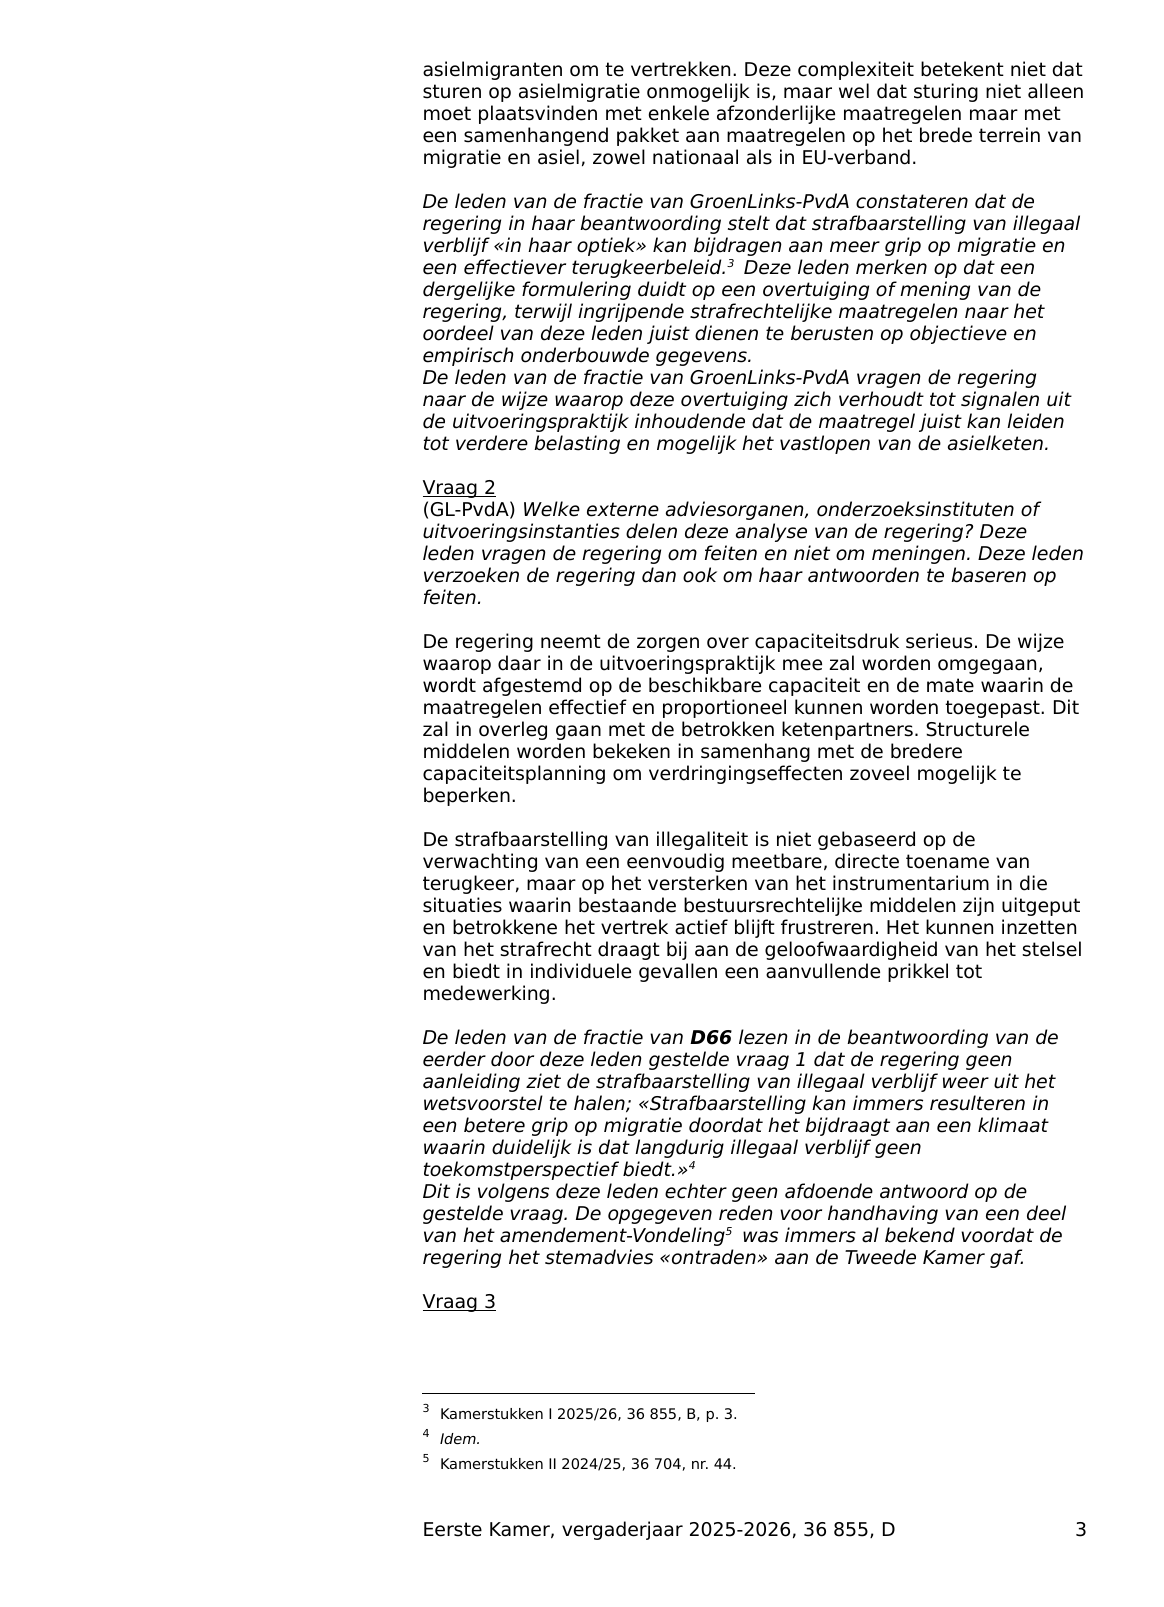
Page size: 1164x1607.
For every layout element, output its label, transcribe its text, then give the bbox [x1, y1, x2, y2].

text De leden van de fractie van GroenLinks-PvdA constateren dat de regering in haar beantwoording stelt dat strafbaarstelling van illegaal verblijf «in haar optiek» kan bijdragen aan meer grip op migratie en een effectiever terugkeerbeleid. Deze leden merken op dat een dergelijke formulering duidt op een overtuiging of mening van de regering, terwijl ingrijpende strafrechtelijke maatregelen naar het oordeel van deze leden juist dienen te berusten op objectieve en empirisch onderbouwde gegevens. [422, 191, 1087, 367]
text De leden van de fractie van GroenLinks-PvdA vragen de regering naar de wijze waarop deze overtuiging zich verhoudt tot signalen uit de uitvoeringspraktijk inhoudende dat de maatregel juist kan leiden tot verdere belasting en mogelijk het vastlopen van de asielketen. [422, 367, 1087, 455]
text Kamerstukken I 2025/26, 36 855, B, p. 3. [422, 1402, 1087, 1424]
text De strafbaarstelling van illegaliteit is niet gebaseerd op de verwachting van een eenvoudig meetbare, directe toename van terugkeer, maar op het versterken van het instrumentarium in die situaties waarin bestaande bestuursrechtelijke middelen zijn uitgeput en betrokkene het vertrek actief blijft frustreren. Het kunnen inzetten van het strafrecht draagt bij aan de geloofwaardigheid van het stelsel en biedt in individuele gevallen een aanvullende prikkel tot medewerking. [422, 829, 1087, 1005]
text Vraag 3 [422, 1291, 1087, 1313]
text (GL-PvdA) Welke externe adviesorganen, onderzoeksinstituten of uitvoeringsinstanties delen deze analyse van de regering? Deze leden vragen de regering om feiten en niet om meningen. Deze leden verzoeken de regering dan ook om haar antwoorden te baseren op feiten. [422, 499, 1087, 609]
text Kamerstukken II 2024/25, 36 704, nr. 44. [422, 1452, 1087, 1474]
text asielmigranten om te vertrekken. Deze complexiteit betekent niet dat sturen op asielmigratie onmogelijk is, maar wel dat sturing niet alleen moet plaatsvinden met enkele afzonderlijke maatregelen maar met een samenhangend pakket aan maatregelen op het brede terrein van migratie en asiel, zowel nationaal als in EU-verband. [422, 59, 1087, 169]
text Vraag 2 [422, 477, 1087, 499]
text De leden van de fractie van D66 lezen in de beantwoording van de eerder door deze leden gestelde vraag 1 dat de regering geen aanleiding ziet de strafbaarstelling van illegaal verblijf weer uit het wetsvoorstel te halen; «Strafbaarstelling kan immers resulteren in een betere grip op migratie doordat het bijdraagt aan een klimaat waarin duidelijk is dat langdurig illegaal verblijf geen toekomstperspectief biedt.» [422, 1027, 1087, 1181]
text Dit is volgens deze leden echter geen afdoende antwoord op de gestelde vraag. De opgegeven reden voor handhaving van een deel van het amendement-Vondeling was immers al bekend voordat de regering het stemadvies «ontraden» aan de Tweede Kamer gaf. [422, 1181, 1087, 1269]
text Idem. [422, 1427, 1087, 1449]
text De regering neemt de zorgen over capaciteitsdruk serieus. De wijze waarop daar in de uitvoeringspraktijk mee zal worden omgegaan, wordt afgestemd op de beschikbare capaciteit en de mate waarin de maatregelen effectief en proportioneel kunnen worden toegepast. Dit zal in overleg gaan met de betrokken ketenpartners. Structurele middelen worden bekeken in samenhang met de bredere capaciteitsplanning om verdringingseffecten zoveel mogelijk te beperken. [422, 631, 1087, 807]
